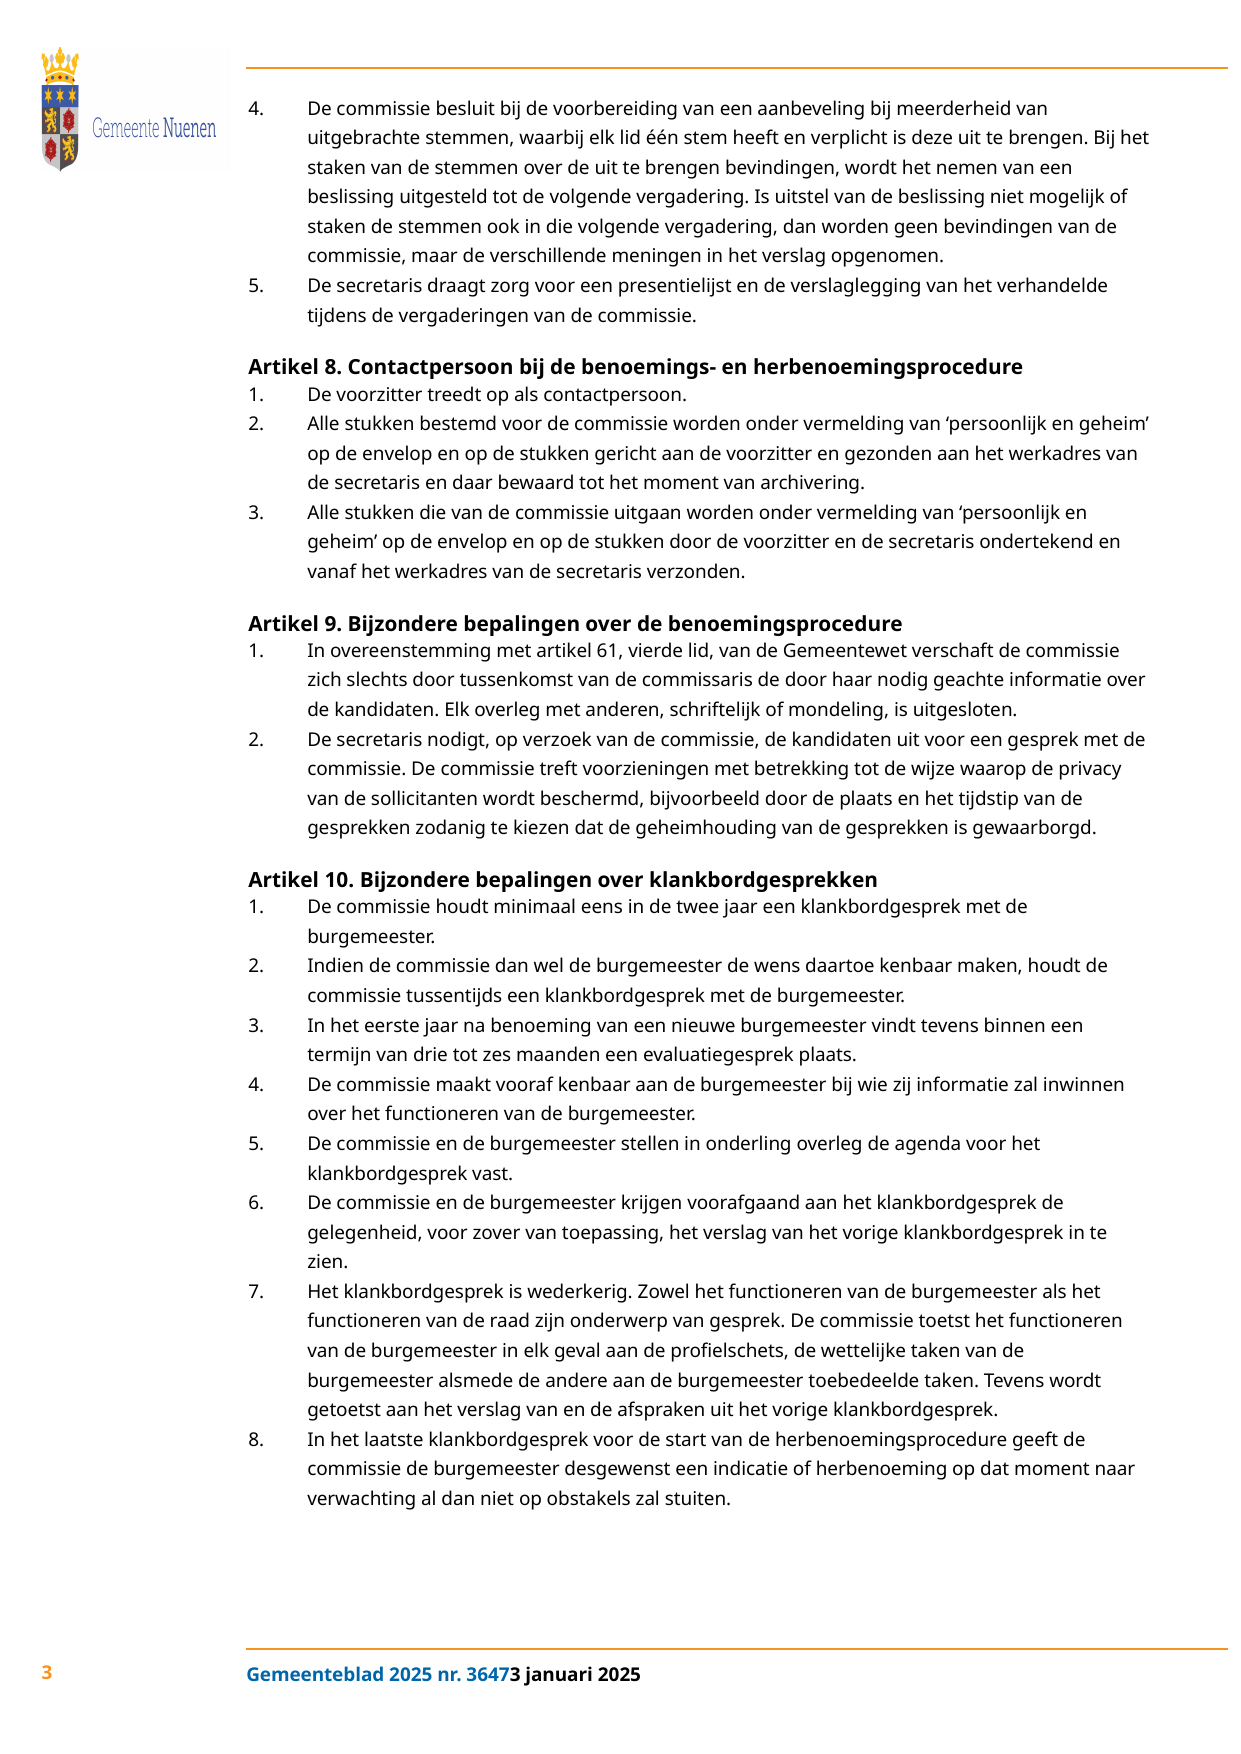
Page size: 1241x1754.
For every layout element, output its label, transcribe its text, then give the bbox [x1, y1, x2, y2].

list In het laatste klankbordgesprek voor de start van de herbenoemingsprocedure geeft de commissie de burgemeester desgewenst een indicatie of herbenoeming op dat moment naar verwachting al dan niet op obstakels zal stuiten. [248, 1426, 1152, 1511]
text Artikel 9. Bijzondere bepalingen over de benoemingsprocedure [248, 609, 1152, 637]
list De commissie en de burgemeester stellen in onderling overleg de agenda voor het klankbordgesprek vast. [248, 1130, 1152, 1185]
text Artikel 8. Contactpersoon bij de benoemings- en herbenoemingsprocedure [248, 352, 1152, 381]
list De commissie maakt vooraf kenbaar aan de burgemeester bij wie zij informatie zal inwinnen over het functioneren van de burgemeester. [248, 1071, 1152, 1126]
list In overeenstemming met artikel 61, vierde lid, van de Gemeentewet verschaft de commissie zich slechts door tussenkomst van de commissaris de door haar nodig geachte informatie over de kandidaten. Elk overleg met anderen, schriftelijk of mondeling, is uitgesloten. [248, 637, 1152, 722]
list De commissie houdt minimaal eens in de twee jaar een klankbordgesprek met de burgemeester. [248, 893, 1152, 949]
list De commissie besluit bij de voorbereiding van een aanbeveling bij meerderheid van uitgebrachte stemmen, waarbij elk lid één stem heeft en verplicht is deze uit te brengen. Bij het staken van de stemmen over de uit te brengen bevindingen, wordt het nemen van een beslissing uitgesteld tot de volgende vergadering. Is uitstel van de beslissing niet mogelijk of staken de stemmen ook in die volgende vergadering, dan worden geen bevindingen van de commissie, maar de verschillende meningen in het verslag opgenomen. [248, 95, 1152, 268]
list Alle stukken die van de commissie uitgaan worden onder vermelding van ‘persoonlijk en geheim’ op de envelop en op de stukken door de voorzitter en de secretaris ondertekend en vanaf het werkadres van de secretaris verzonden. [248, 499, 1152, 584]
list In het eerste jaar na benoeming van een nieuwe burgemeester vindt tevens binnen een termijn van drie tot zes maanden een evaluatiegesprek plaats. [248, 1012, 1152, 1067]
list De secretaris nodigt, op verzoek van de commissie, de kandidaten uit voor een gesprek met de commissie. De commissie treft voorzieningen met betrekking tot de wijze waarop de privacy van de sollicitanten wordt beschermd, bijvoorbeeld door de plaats en het tijdstip van de gesprekken zodanig te kiezen dat de geheimhouding van de gesprekken is gewaarborgd. [248, 726, 1152, 840]
list De voorzitter treedt op als contactpersoon. [248, 381, 1152, 406]
text Artikel 10. Bijzondere bepalingen over klankbordgesprekken [248, 865, 1152, 893]
list Indien de commissie dan wel de burgemeester de wens daartoe kenbaar maken, houdt de commissie tussentijds een klankbordgesprek met de burgemeester. [248, 953, 1152, 1008]
list De secretaris draagt zorg voor een presentielijst en de verslaglegging van het verhandelde tijdens de vergaderingen van de commissie. [248, 272, 1152, 328]
list Het klankbordgesprek is wederkerig. Zowel het functioneren van de burgemeester als het functioneren van de raad zijn onderwerp van gesprek. De commissie toetst het functioneren van de burgemeester in elk geval aan de profielschets, de wettelijke taken van de burgemeester alsmede de andere aan de burgemeester toebedeelde taken. Tevens wordt getoetst aan het verslag van en de afspraken uit het vorige klankbordgesprek. [248, 1278, 1152, 1422]
picture [41, 47, 231, 172]
list De commissie en de burgemeester krijgen voorafgaand aan het klankbordgesprek de gelegenheid, voor zover van toepassing, het verslag van het vorige klankbordgesprek in te zien. [248, 1189, 1152, 1274]
list Alle stukken bestemd voor de commissie worden onder vermelding van ‘persoonlijk en geheim’ op de envelop en op de stukken gericht aan de voorzitter en gezonden aan het werkadres van de secretaris en daar bewaard tot het moment van archivering. [248, 410, 1152, 495]
